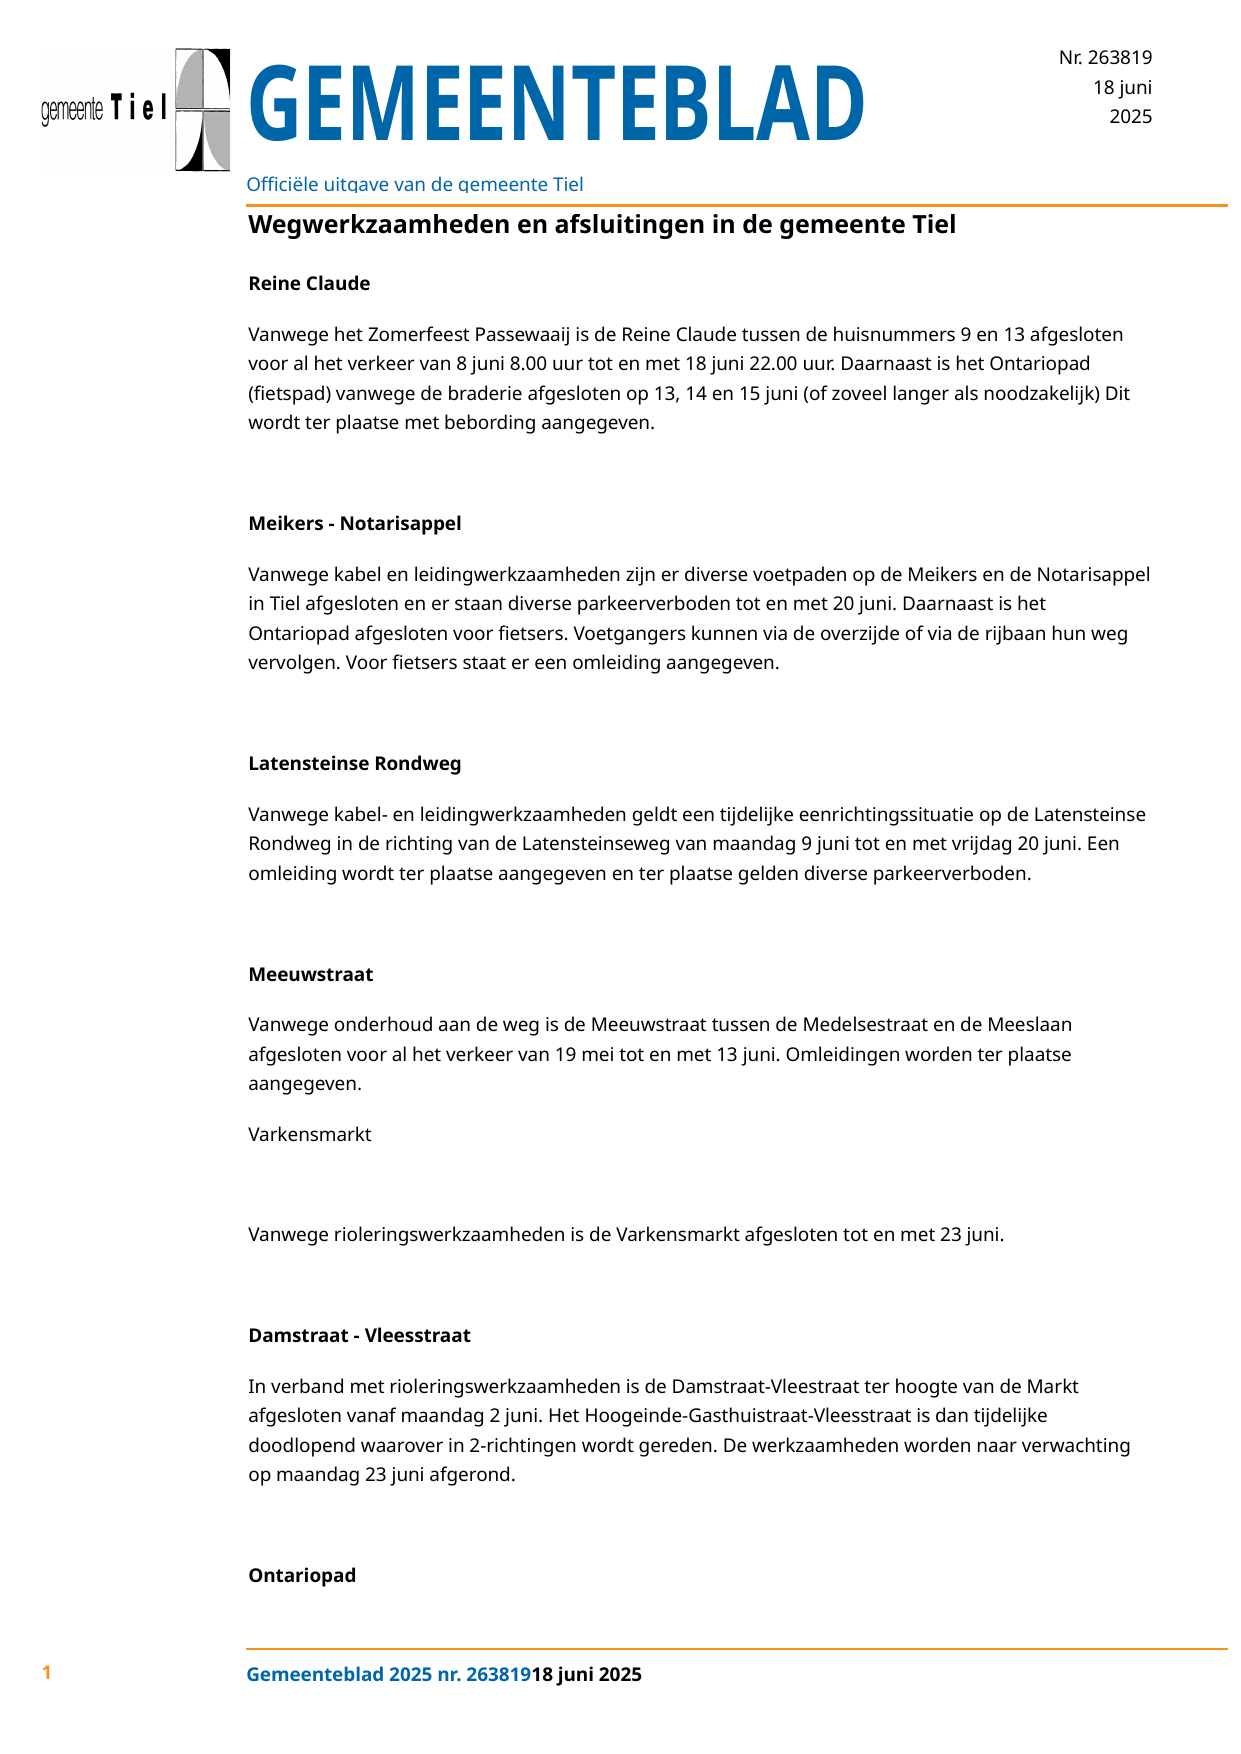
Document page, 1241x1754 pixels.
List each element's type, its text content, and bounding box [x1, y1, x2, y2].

text Vanwege onderhoud aan de weg is de Meeuwstraat tussen de Medelsestraat en de Meeslaan afgesloten voor al het verkeer van 19 mei tot en met 13 juni. Omleidingen worden ter plaatse aangegeven. [248, 1011, 1152, 1096]
text Latensteinse Rondweg [248, 750, 1152, 776]
text Wegwerkzaamheden en afsluitingen in de gemeente Tiel [248, 207, 1152, 241]
text Varkensmarkt [248, 1121, 1152, 1146]
text Damstraat - Vleesstraat [248, 1322, 1152, 1348]
text In verband met rioleringswerkzaamheden is de Damstraat-Vleestraat ter hoogte van de Markt afgesloten vanaf maandag 2 juni. Het Hoogeinde-Gasthuistraat-Vleesstraat is dan tijdelijke doodlopend waarover in 2-richtingen wordt gereden. De werkzaamheden worden naar verwachting op maandag 23 juni afgerond. [248, 1373, 1152, 1487]
text Reine Claude [248, 270, 1152, 296]
text Vanwege rioleringswerkzaamheden is de Varkensmarkt afgesloten tot en met 23 juni. [248, 1222, 1152, 1247]
text Meikers - Notarisappel [248, 510, 1152, 536]
picture [41, 47, 231, 172]
text Vanwege het Zomerfeest Passewaaij is de Reine Claude tussen de huisnummers 9 en 13 afgesloten voor al het verkeer van 8 juni 8.00 uur tot en met 18 juni 22.00 uur. Daarnaast is het Ontariopad (fietspad) vanwege de braderie afgesloten op 13, 14 en 15 juni (of zoveel langer als noodzakelijk) Dit wordt ter plaatse met bebording aangegeven. [248, 321, 1152, 435]
text Vanwege kabel en leidingwerkzaamheden zijn er diverse voetpaden op de Meikers en de Notarisappel in Tiel afgesloten en er staan diverse parkeerverboden tot en met 20 juni. Daarnaast is het Ontariopad afgesloten voor fietsers. Voetgangers kunnen via de overzijde of via de rijbaan hun weg vervolgen. Voor fietsers staat er een omleiding aangegeven. [248, 561, 1152, 675]
text Meeuwstraat [248, 961, 1152, 986]
text Vanwege kabel- en leidingwerkzaamheden geldt een tijdelijke eenrichtingssituatie op de Latensteinse Rondweg in de richting van de Latensteinseweg van maandag 9 juni tot en met vrijdag 20 juni. Een omleiding wordt ter plaatse aangegeven en ter plaatse gelden diverse parkeerverboden. [248, 801, 1152, 886]
text Ontariopad [248, 1562, 1152, 1588]
